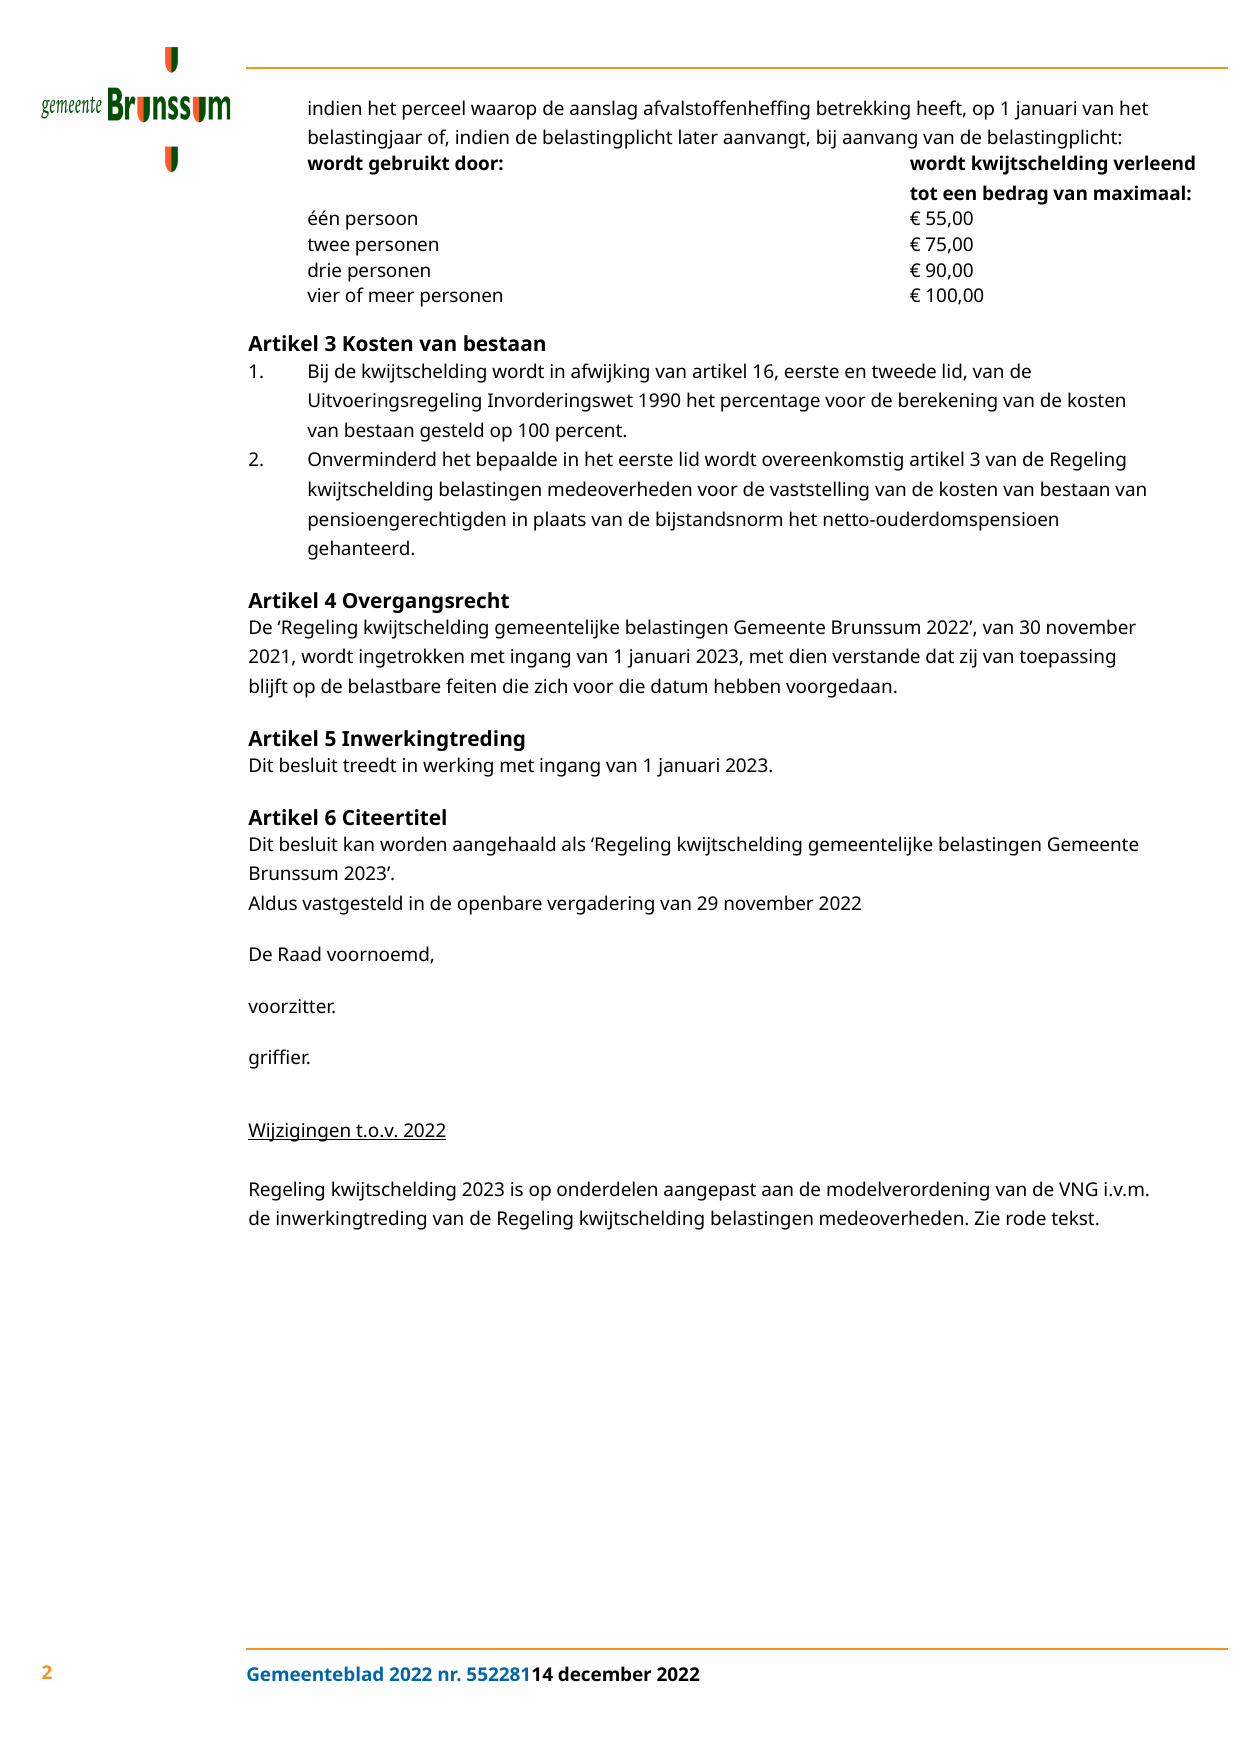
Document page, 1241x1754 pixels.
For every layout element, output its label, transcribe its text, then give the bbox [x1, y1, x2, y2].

text Artikel 5 Inwerkingtreding [248, 724, 1152, 752]
text Artikel 6 Citeertitel [248, 803, 1152, 831]
table_cell [608, 257, 909, 283]
text Artikel 4 Overgangsrecht [248, 586, 1152, 614]
table_cell [608, 206, 909, 231]
table_cell € 100,00 [910, 283, 1211, 308]
table_cell € 90,00 [910, 257, 1211, 283]
table_cell [608, 283, 909, 308]
text Wijzigingen t.o.v. 2022 [248, 1117, 1152, 1143]
text griffier. [248, 1044, 1152, 1070]
table_cell € 55,00 [910, 206, 1211, 231]
list Onverminderd het bepaalde in het eerste lid wordt overeenkomstig artikel 3 van de Regeling kwijtschelding belastingen medeoverheden voor de vaststelling van de kosten van bestaan van pensioengerechtigden in plaats van de bijstandsnorm het netto-ouderdomspensioen gehanteerd. [248, 447, 1152, 561]
table_cell wordt kwijtschelding verleend tot een bedrag van maximaal: [910, 150, 1211, 206]
text Dit besluit treedt in werking met ingang van 1 januari 2023. [248, 752, 1152, 778]
table_cell vier of meer personen [307, 283, 608, 308]
list Bij de kwijtschelding wordt in afwijking van artikel 16, eerste en tweede lid, van de Uitvoeringsregeling Invorderingswet 1990 het percentage voor de berekening van de kosten van bestaan gesteld op 100 percent. [248, 358, 1152, 443]
table_header indien het perceel waarop de aanslag afvalstoffenheffing betrekking heeft, op 1 januari van het belastingjaar of, indien de belastingplicht later aanvangt, bij aanvang van de belastingplicht: [307, 95, 1211, 150]
picture [41, 47, 231, 172]
text Aldus vastgesteld in de openbare vergadering van 29 november 2022 [248, 890, 1152, 916]
table_cell wordt gebruikt door: [307, 150, 608, 206]
text voorzitter. [248, 993, 1152, 1019]
text De ‘Regeling kwijtschelding gemeentelijke belastingen Gemeente Brunssum 2022’, van 30 november 2021, wordt ingetrokken met ingang van 1 januari 2023, met dien verstande dat zij van toepassing blijft op de belastbare feiten die zich voor die datum hebben voorgedaan. [248, 614, 1152, 699]
table_cell één persoon [307, 206, 608, 231]
table_cell [608, 231, 909, 257]
table_cell drie personen [307, 257, 608, 283]
table_cell twee personen [307, 231, 608, 257]
text Dit besluit kan worden aangehaald als ‘Regeling kwijtschelding gemeentelijke belastingen Gemeente Brunssum 2023’. [248, 831, 1152, 886]
text Regeling kwijtschelding 2023 is op onderdelen aangepast aan de modelverordening van de VNG i.v.m. de inwerkingtreding van de Regeling kwijtschelding belastingen medeoverheden. Zie rode tekst. [248, 1176, 1152, 1231]
text Artikel 3 Kosten van bestaan [248, 329, 1152, 358]
text De Raad voornoemd, [248, 942, 1152, 967]
table_cell € 75,00 [910, 231, 1211, 257]
table_cell [608, 150, 909, 206]
